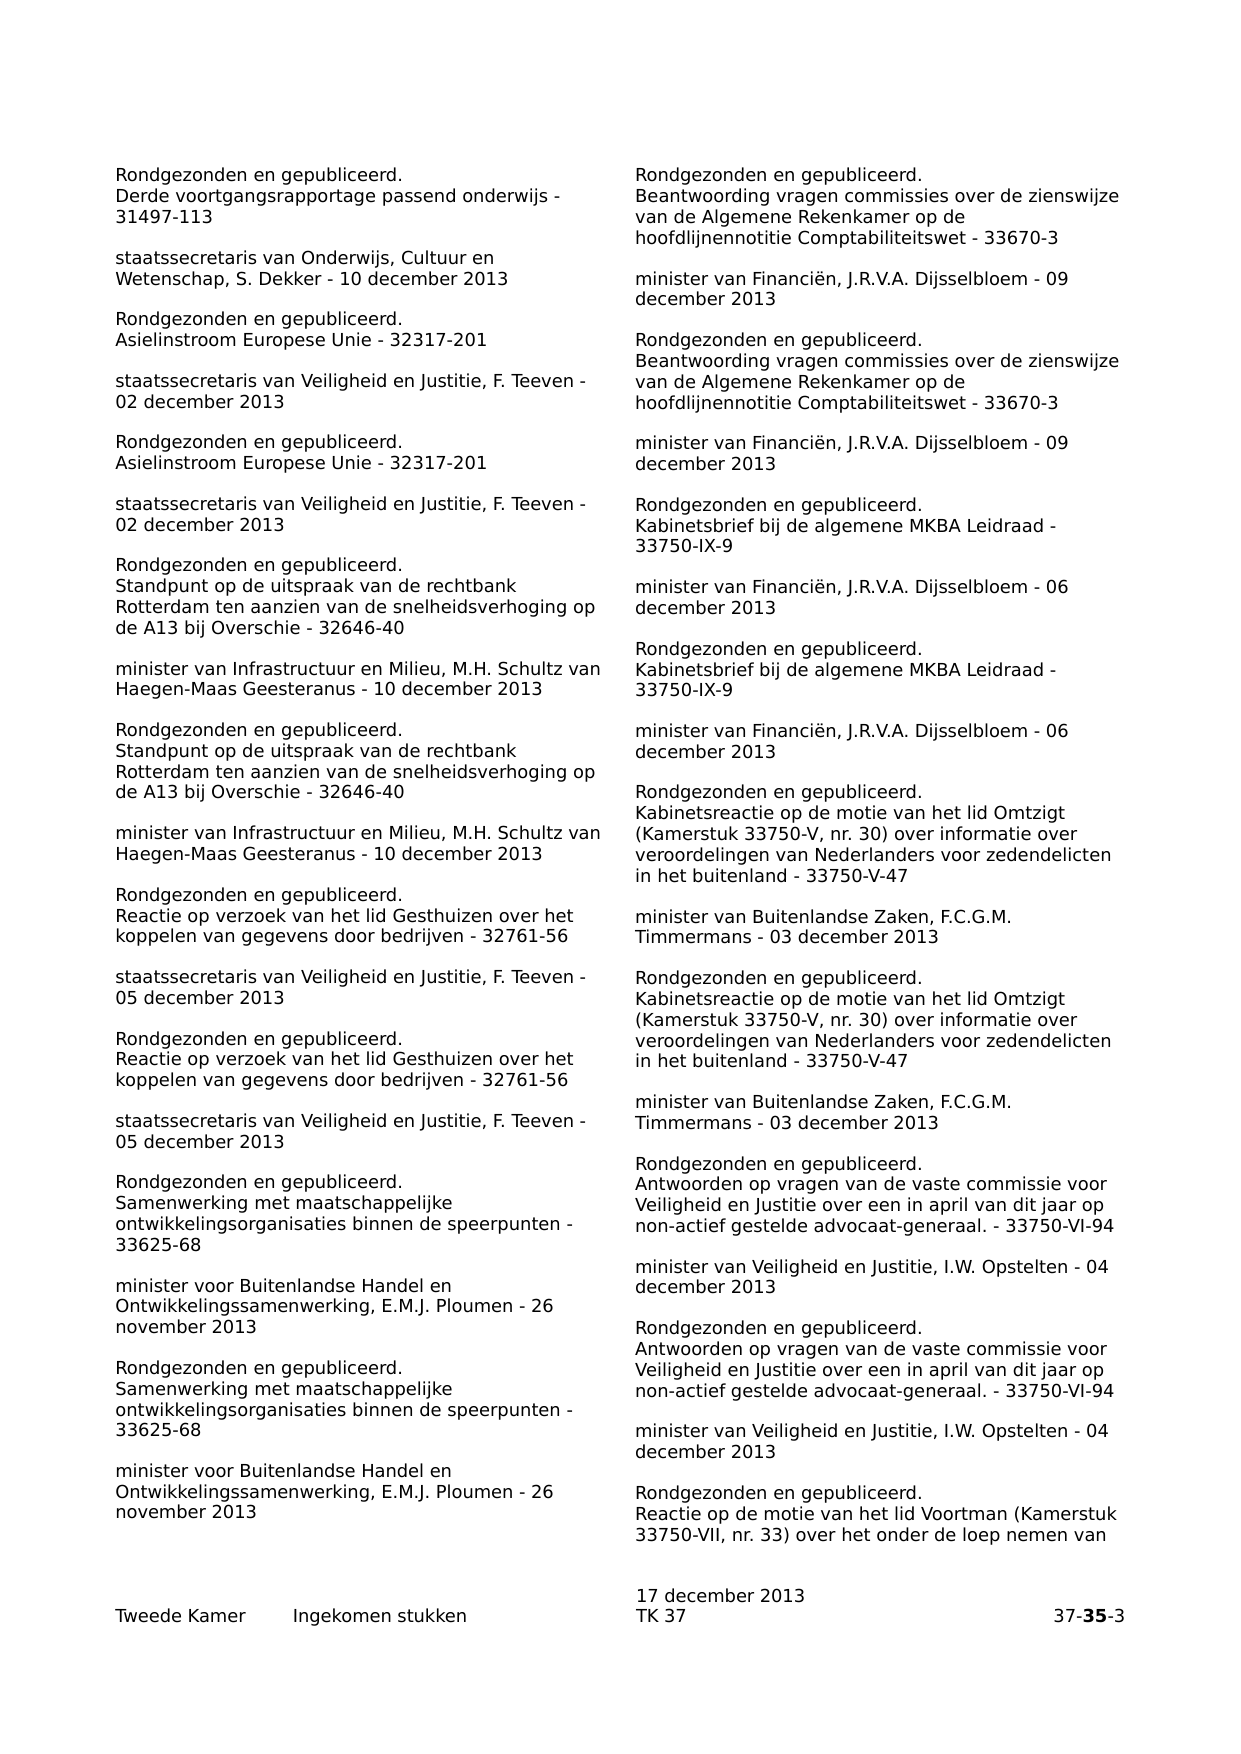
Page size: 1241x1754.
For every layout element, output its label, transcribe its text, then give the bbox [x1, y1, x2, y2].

text minister van Veiligheid en Justitie, I.W. Opstelten - 04 december 2013 [635, 1421, 1125, 1463]
text Kabinetsbrief bij de algemene MKBA Leidraad - 33750-IX-9 [635, 659, 1125, 701]
text Kabinetsreactie op de motie van het lid Omtzigt (Kamerstuk 33750-V, nr. 30) over informatie over veroordelingen van Nederlanders voor zedendelicten in het buitenland - 33750-V-47 [635, 989, 1125, 1072]
text minister van Veiligheid en Justitie, I.W. Opstelten - 04 december 2013 [635, 1257, 1125, 1298]
text Rondgezonden en gepubliceerd. [115, 309, 605, 330]
text Rondgezonden en gepubliceerd. [635, 968, 1125, 989]
text Kabinetsreactie op de motie van het lid Omtzigt (Kamerstuk 33750-V, nr. 30) over informatie over veroordelingen van Nederlanders voor zedendelicten in het buitenland - 33750-V-47 [635, 803, 1125, 886]
text minister van Buitenlandse Zaken, F.C.G.M. Timmermans - 03 december 2013 [635, 1092, 1125, 1133]
text Rondgezonden en gepubliceerd. [115, 1358, 605, 1378]
text minister van Financiën, J.R.V.A. Dijsselbloem - 06 december 2013 [635, 577, 1125, 618]
text Rondgezonden en gepubliceerd. [635, 782, 1125, 803]
text Standpunt op de uitspraak van de rechtbank Rotterdam ten aanzien van de snelheidsverhoging op de A13 bij Overschie - 32646-40 [115, 741, 605, 803]
text Rondgezonden en gepubliceerd. [635, 638, 1125, 659]
text Reactie op de motie van het lid Voortman (Kamerstuk 33750-VII, nr. 33) over het onder de loep nemen van [635, 1503, 1125, 1545]
text Rondgezonden en gepubliceerd. [115, 884, 605, 905]
text staatssecretaris van Veiligheid en Justitie, F. Teeven - 05 december 2013 [115, 1111, 605, 1152]
text Samenwerking met maatschappelijke ontwikkelingsorganisaties binnen de speerpunten - 33625-68 [115, 1193, 605, 1256]
text minister voor Buitenlandse Handel en Ontwikkelingssamenwerking, E.M.J. Ploumen - 26 november 2013 [115, 1461, 605, 1523]
text Rondgezonden en gepubliceerd. [115, 720, 605, 741]
text Rondgezonden en gepubliceerd. [635, 1153, 1125, 1174]
text minister van Infrastructuur en Milieu, M.H. Schultz van Haegen-Maas Geesteranus - 10 december 2013 [115, 658, 605, 700]
text Beantwoording vragen commissies over de zienswijze van de Algemene Rekenkamer op de hoofdlijnennotitie Comptabiliteitswet - 33670-3 [635, 351, 1125, 413]
text Beantwoording vragen commissies over de zienswijze van de Algemene Rekenkamer op de hoofdlijnennotitie Comptabiliteitswet - 33670-3 [635, 186, 1125, 248]
text Rondgezonden en gepubliceerd. [635, 330, 1125, 351]
text Standpunt op de uitspraak van de rechtbank Rotterdam ten aanzien van de snelheidsverhoging op de A13 bij Overschie - 32646-40 [115, 576, 605, 638]
text Kabinetsbrief bij de algemene MKBA Leidraad - 33750-IX-9 [635, 515, 1125, 557]
text Derde voortgangsrapportage passend onderwijs - 31497-113 [115, 186, 605, 228]
text Samenwerking met maatschappelijke ontwikkelingsorganisaties binnen de speerpunten - 33625-68 [115, 1378, 605, 1441]
text minister voor Buitenlandse Handel en Ontwikkelingssamenwerking, E.M.J. Ploumen - 26 november 2013 [115, 1276, 605, 1338]
text Rondgezonden en gepubliceerd. [635, 165, 1125, 186]
text Rondgezonden en gepubliceerd. [115, 1172, 605, 1193]
text Antwoorden op vragen van de vaste commissie voor Veiligheid en Justitie over een in april van dit jaar op non-actief gestelde advocaat-generaal. - 33750-VI-94 [635, 1339, 1125, 1401]
text staatssecretaris van Veiligheid en Justitie, F. Teeven - 02 december 2013 [115, 494, 605, 535]
text minister van Financiën, J.R.V.A. Dijsselbloem - 09 december 2013 [635, 433, 1125, 475]
text minister van Infrastructuur en Milieu, M.H. Schultz van Haegen-Maas Geesteranus - 10 december 2013 [115, 823, 605, 864]
text minister van Buitenlandse Zaken, F.C.G.M. Timmermans - 03 december 2013 [635, 906, 1125, 948]
text Rondgezonden en gepubliceerd. [635, 1483, 1125, 1503]
text staatssecretaris van Veiligheid en Justitie, F. Teeven - 02 december 2013 [115, 371, 605, 412]
text minister van Financiën, J.R.V.A. Dijsselbloem - 06 december 2013 [635, 721, 1125, 762]
text Reactie op verzoek van het lid Gesthuizen over het koppelen van gegevens door bedrijven - 32761-56 [115, 905, 605, 947]
text Rondgezonden en gepubliceerd. [115, 1028, 605, 1049]
text Rondgezonden en gepubliceerd. [115, 165, 605, 186]
text Asielinstroom Europese Unie - 32317-201 [115, 330, 605, 351]
text minister van Financiën, J.R.V.A. Dijsselbloem - 09 december 2013 [635, 268, 1125, 310]
text Rondgezonden en gepubliceerd. [115, 432, 605, 453]
text Rondgezonden en gepubliceerd. [115, 555, 605, 576]
text staatssecretaris van Veiligheid en Justitie, F. Teeven - 05 december 2013 [115, 967, 605, 1008]
text Antwoorden op vragen van de vaste commissie voor Veiligheid en Justitie over een in april van dit jaar op non-actief gestelde advocaat-generaal. - 33750-VI-94 [635, 1174, 1125, 1237]
text Reactie op verzoek van het lid Gesthuizen over het koppelen van gegevens door bedrijven - 32761-56 [115, 1049, 605, 1091]
text Asielinstroom Europese Unie - 32317-201 [115, 453, 605, 474]
text Rondgezonden en gepubliceerd. [635, 1318, 1125, 1339]
text staatssecretaris van Onderwijs, Cultuur en Wetenschap, S. Dekker - 10 december 2013 [115, 248, 605, 289]
text Rondgezonden en gepubliceerd. [635, 495, 1125, 515]
